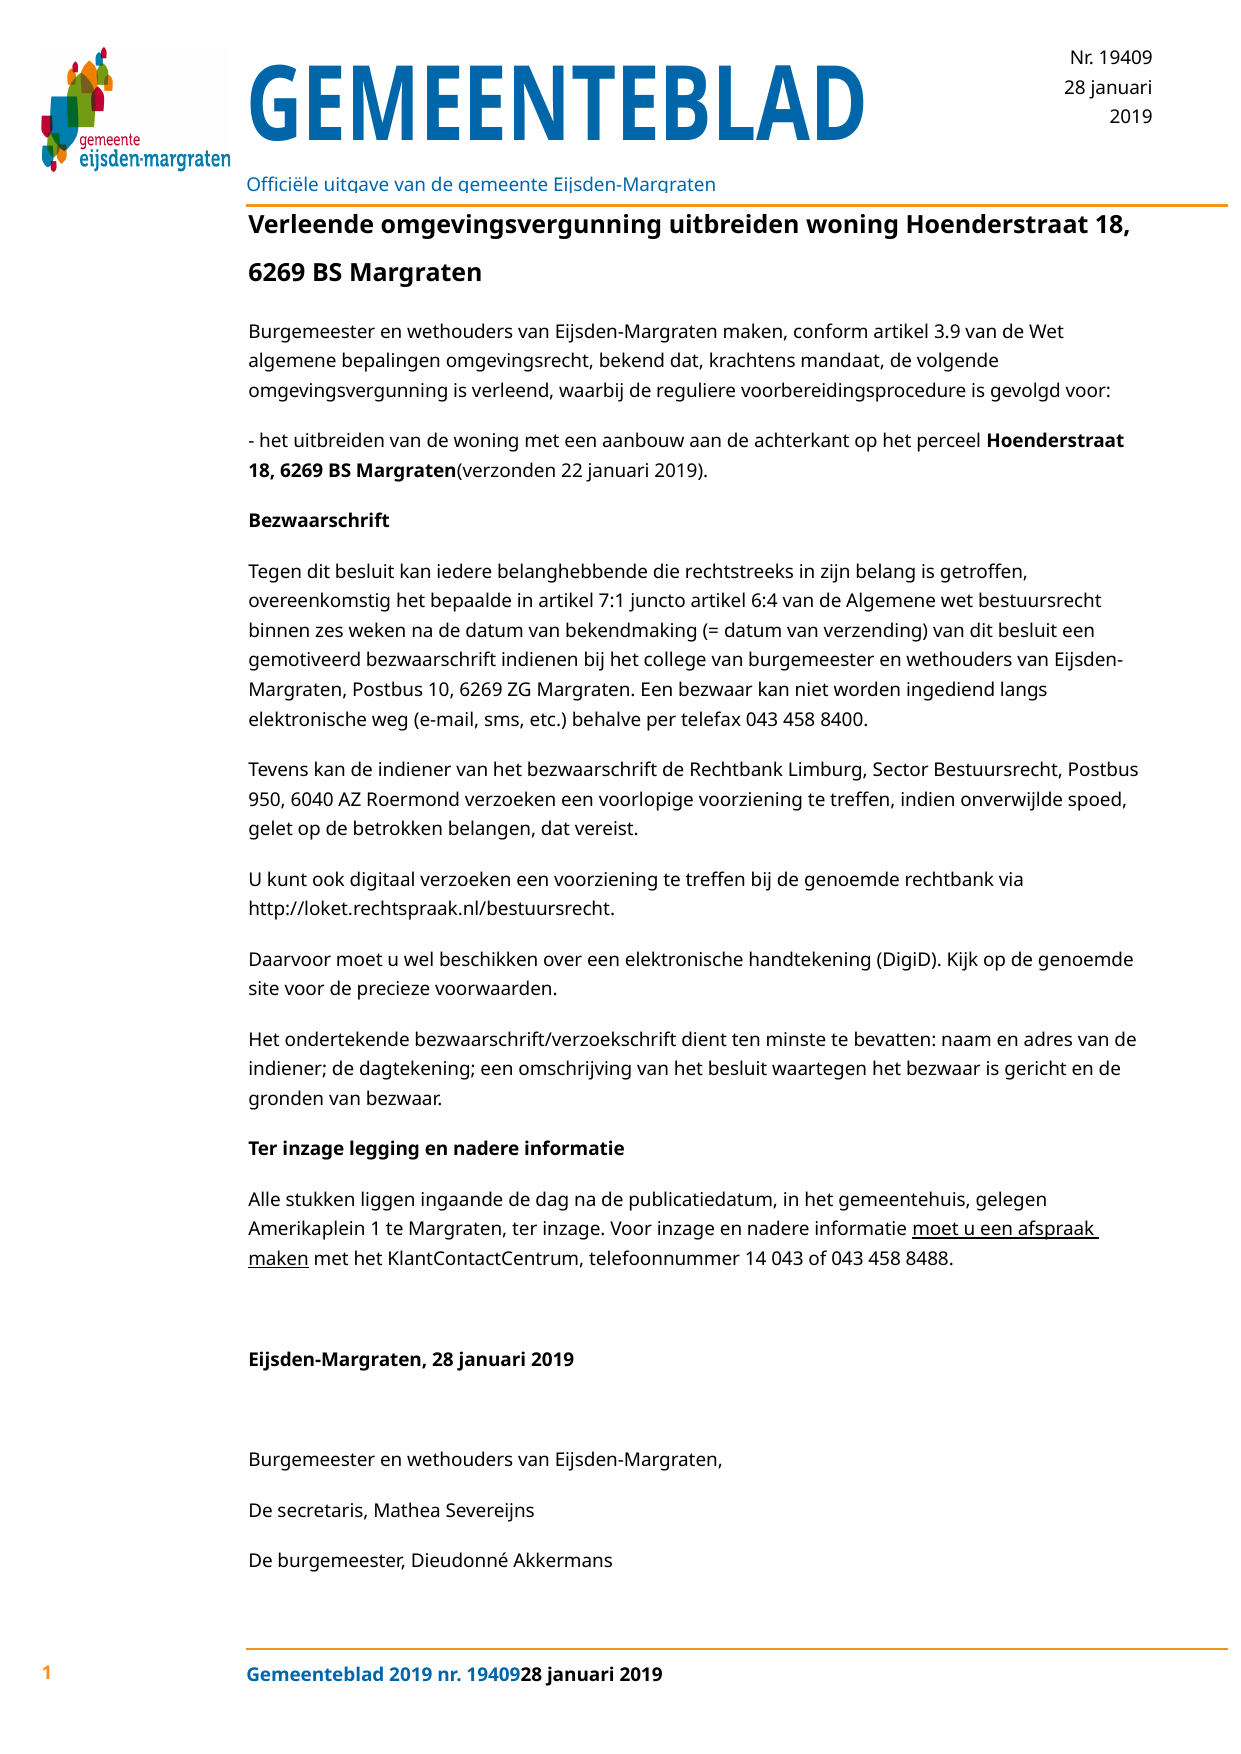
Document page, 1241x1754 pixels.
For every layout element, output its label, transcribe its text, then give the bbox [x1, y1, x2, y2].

text Daarvoor moet u wel beschikken over een elektronische handtekening (DigiD). Kijk op de genoemde site voor de precieze voorwaarden. [248, 946, 1152, 1001]
text Eijsden-Margraten, 28 januari 2019 [248, 1346, 1152, 1372]
text Tevens kan de indiener van het bezwaarschrift de Rechtbank Limburg, Sector Bestuursrecht, Postbus 950, 6040 AZ Roermond verzoeken een voorlopige voorziening te treffen, indien onverwijlde spoed, gelet op de betrokken belangen, dat vereist. [248, 756, 1152, 841]
text Bezwaarschrift [248, 507, 1152, 533]
text Tegen dit besluit kan iedere belanghebbende die rechtstreeks in zijn belang is getroffen, overeenkomstig het bepaalde in artikel 7:1 juncto artikel 6:4 van de Algemene wet bestuursrecht binnen zes weken na de datum van bekendmaking (= datum van verzending) van dit besluit een gemotiveerd bezwaarschrift indienen bij het college van burgemeester en wethouders van Eijsden-Margraten, Postbus 10, 6269 ZG Margraten. Een bezwaar kan niet worden ingediend langs elektronische weg (e-mail, sms, etc.) behalve per telefax 043 458 8400. [248, 558, 1152, 732]
text Het ondertekende bezwaarschrift/verzoekschrift dient ten minste te bevatten: naam en adres van de indiener; de dagtekening; een omschrijving van het besluit waartegen het bezwaar is gericht en de gronden van bezwaar. [248, 1026, 1152, 1111]
text U kunt ook digitaal verzoeken een voorziening te treffen bij de genoemde rechtbank via http://loket.rechtspraak.nl/bestuursrecht. [248, 866, 1152, 921]
text - het uitbreiden van de woning met een aanbouw aan de achterkant op het perceel Hoenderstraat 18, 6269 BS Margraten(verzonden 22 januari 2019). [248, 427, 1152, 483]
text De burgemeester, Dieudonné Akkermans [248, 1547, 1152, 1573]
text Burgemeester en wethouders van Eijsden-Margraten, [248, 1447, 1152, 1472]
text Verleende omgevingsvergunning uitbreiden woning Hoenderstraat 18, 6269 BS Margraten [248, 207, 1152, 288]
text De secretaris, Mathea Severeijns [248, 1497, 1152, 1523]
text Burgemeester en wethouders van Eijsden-Margraten maken, conform artikel 3.9 van de Wet algemene bepalingen omgevingsrecht, bekend dat, krachtens mandaat, de volgende omgevingsvergunning is verleend, waarbij de reguliere voorbereidingsprocedure is gevolgd voor: [248, 318, 1152, 403]
text Ter inzage legging en nadere informatie [248, 1135, 1152, 1161]
picture [41, 47, 231, 172]
text Alle stukken liggen ingaande de dag na de publicatiedatum, in het gemeentehuis, gelegen Amerikaplein 1 te Margraten, ter inzage. Voor inzage en nadere informatie moet u een afspraak maken met het KlantContactCentrum, telefoonnummer 14 043 of 043 458 8488. [248, 1186, 1152, 1271]
